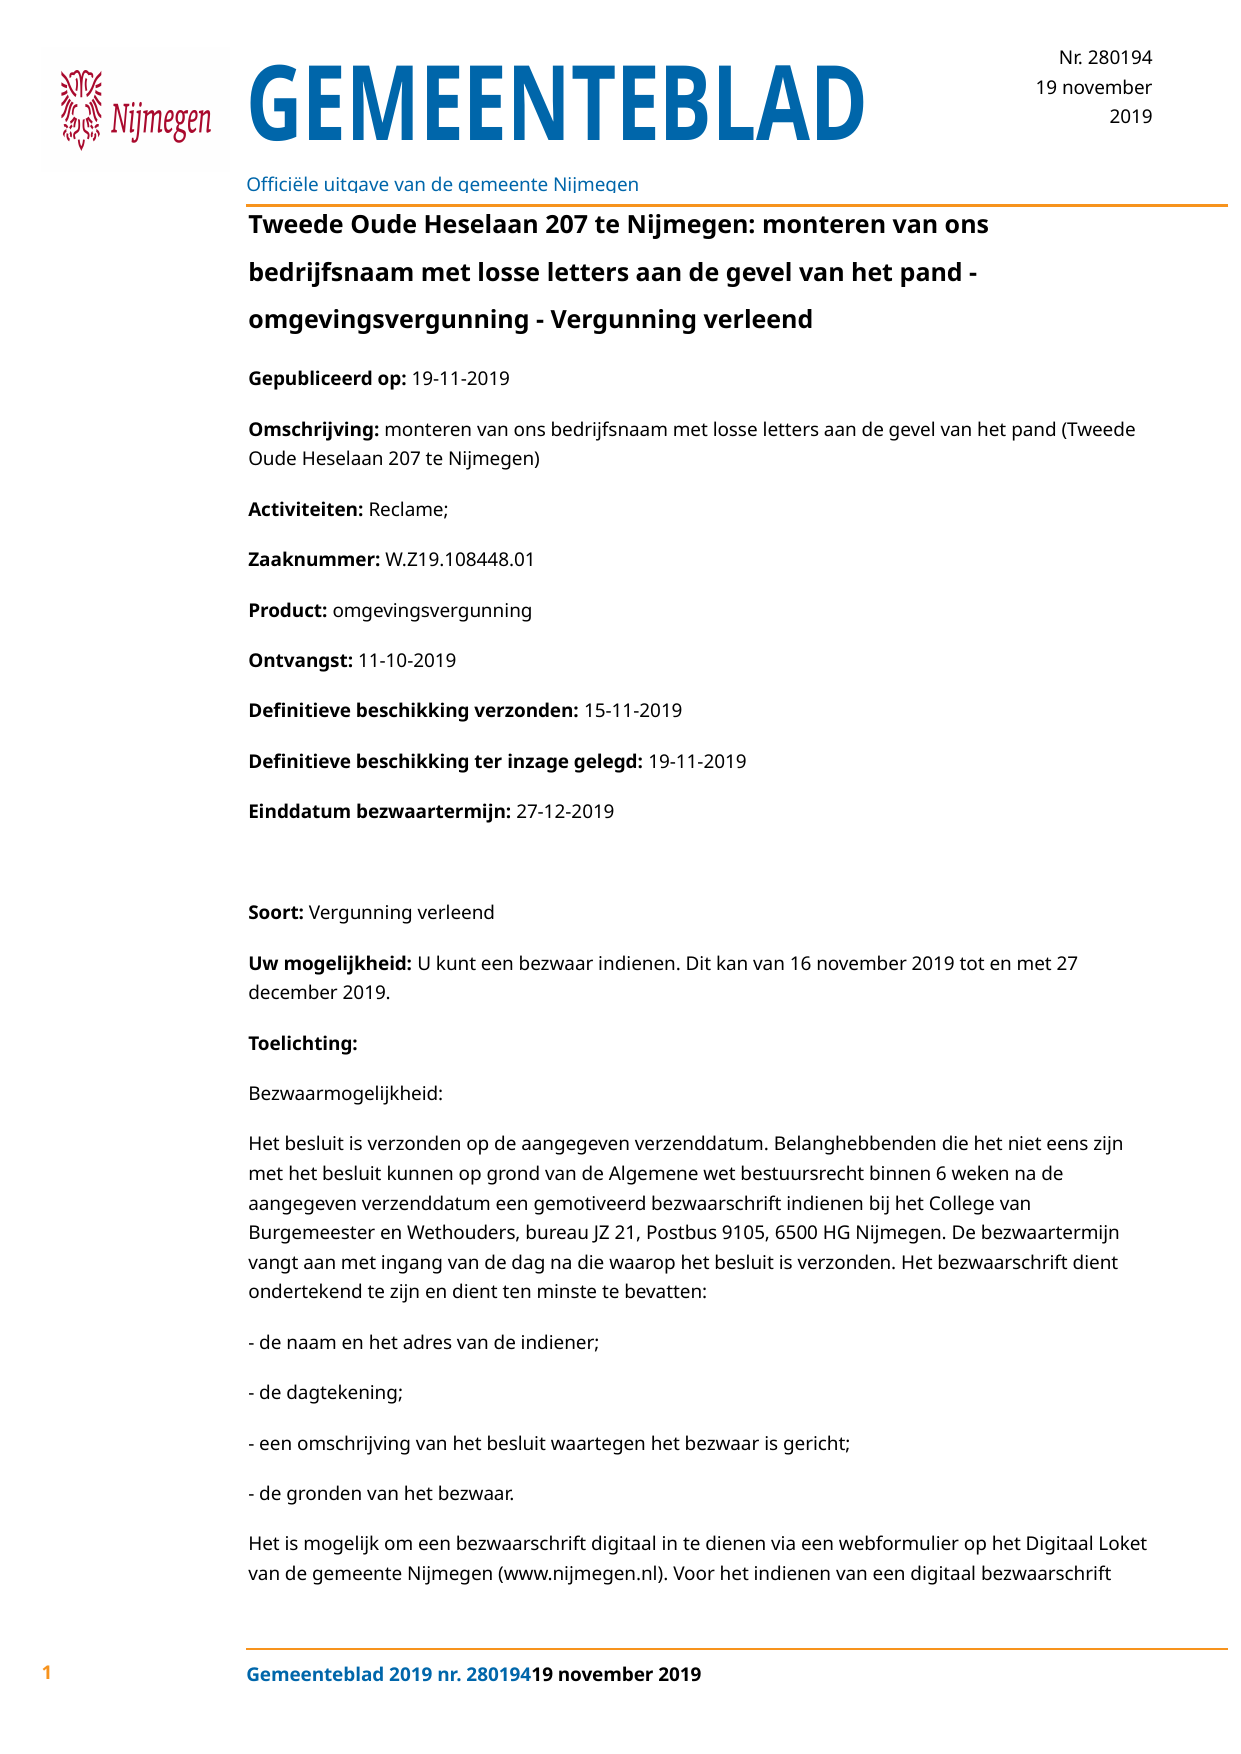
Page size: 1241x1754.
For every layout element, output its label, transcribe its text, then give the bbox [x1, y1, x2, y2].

text Activiteiten: Reclame; [248, 496, 1152, 522]
text Tweede Oude Heselaan 207 te Nijmegen: monteren van ons bedrijfsnaam met losse letters aan de gevel van het pand - omgevingsvergunning - Vergunning verleend [248, 207, 1152, 336]
text - een omschrijving van het besluit waartegen het bezwaar is gericht; [248, 1430, 1152, 1455]
text Bezwaarmogelijkheid: [248, 1080, 1152, 1106]
text Uw mogelijkheid: U kunt een bezwaar indienen. Dit kan van 16 november 2019 tot en met 27 december 2019. [248, 950, 1152, 1005]
text - de dagtekening; [248, 1379, 1152, 1405]
text Product: omgevingsvergunning [248, 597, 1152, 622]
text Definitieve beschikking verzonden: 15-11-2019 [248, 698, 1152, 723]
text Zaaknummer: W.Z19.108448.01 [248, 546, 1152, 572]
picture [41, 47, 231, 172]
text - de naam en het adres van de indiener; [248, 1329, 1152, 1354]
text Het is mogelijk om een bezwaarschrift digitaal in te dienen via een webformulier op het Digitaal Loket van de gemeente Nijmegen (www.nijmegen.nl). Voor het indienen van een digitaal bezwaarschrift [248, 1531, 1152, 1586]
text Omschrijving: monteren van ons bedrijfsnaam met losse letters aan de gevel van het pand (Tweede Oude Heselaan 207 te Nijmegen) [248, 416, 1152, 471]
text Het besluit is verzonden op de aangegeven verzenddatum. Belanghebbenden die het niet eens zijn met het besluit kunnen op grond van de Algemene wet bestuursrecht binnen 6 weken na de aangegeven verzenddatum een gemotiveerd bezwaarschrift indienen bij het College van Burgemeester en Wethouders, bureau JZ 21, Postbus 9105, 6500 HG Nijmegen. De bezwaartermijn vangt aan met ingang van de dag na die waarop het besluit is verzonden. Het bezwaarschrift dient ondertekend te zijn en dient ten minste te bevatten: [248, 1131, 1152, 1304]
text - de gronden van het bezwaar. [248, 1480, 1152, 1506]
text Einddatum bezwaartermijn: 27-12-2019 [248, 798, 1152, 824]
text Soort: Vergunning verleend [248, 899, 1152, 925]
text Gepubliceerd op: 19-11-2019 [248, 366, 1152, 391]
text Toelichting: [248, 1030, 1152, 1055]
text Ontvangst: 11-10-2019 [248, 647, 1152, 673]
text Definitieve beschikking ter inzage gelegd: 19-11-2019 [248, 748, 1152, 774]
